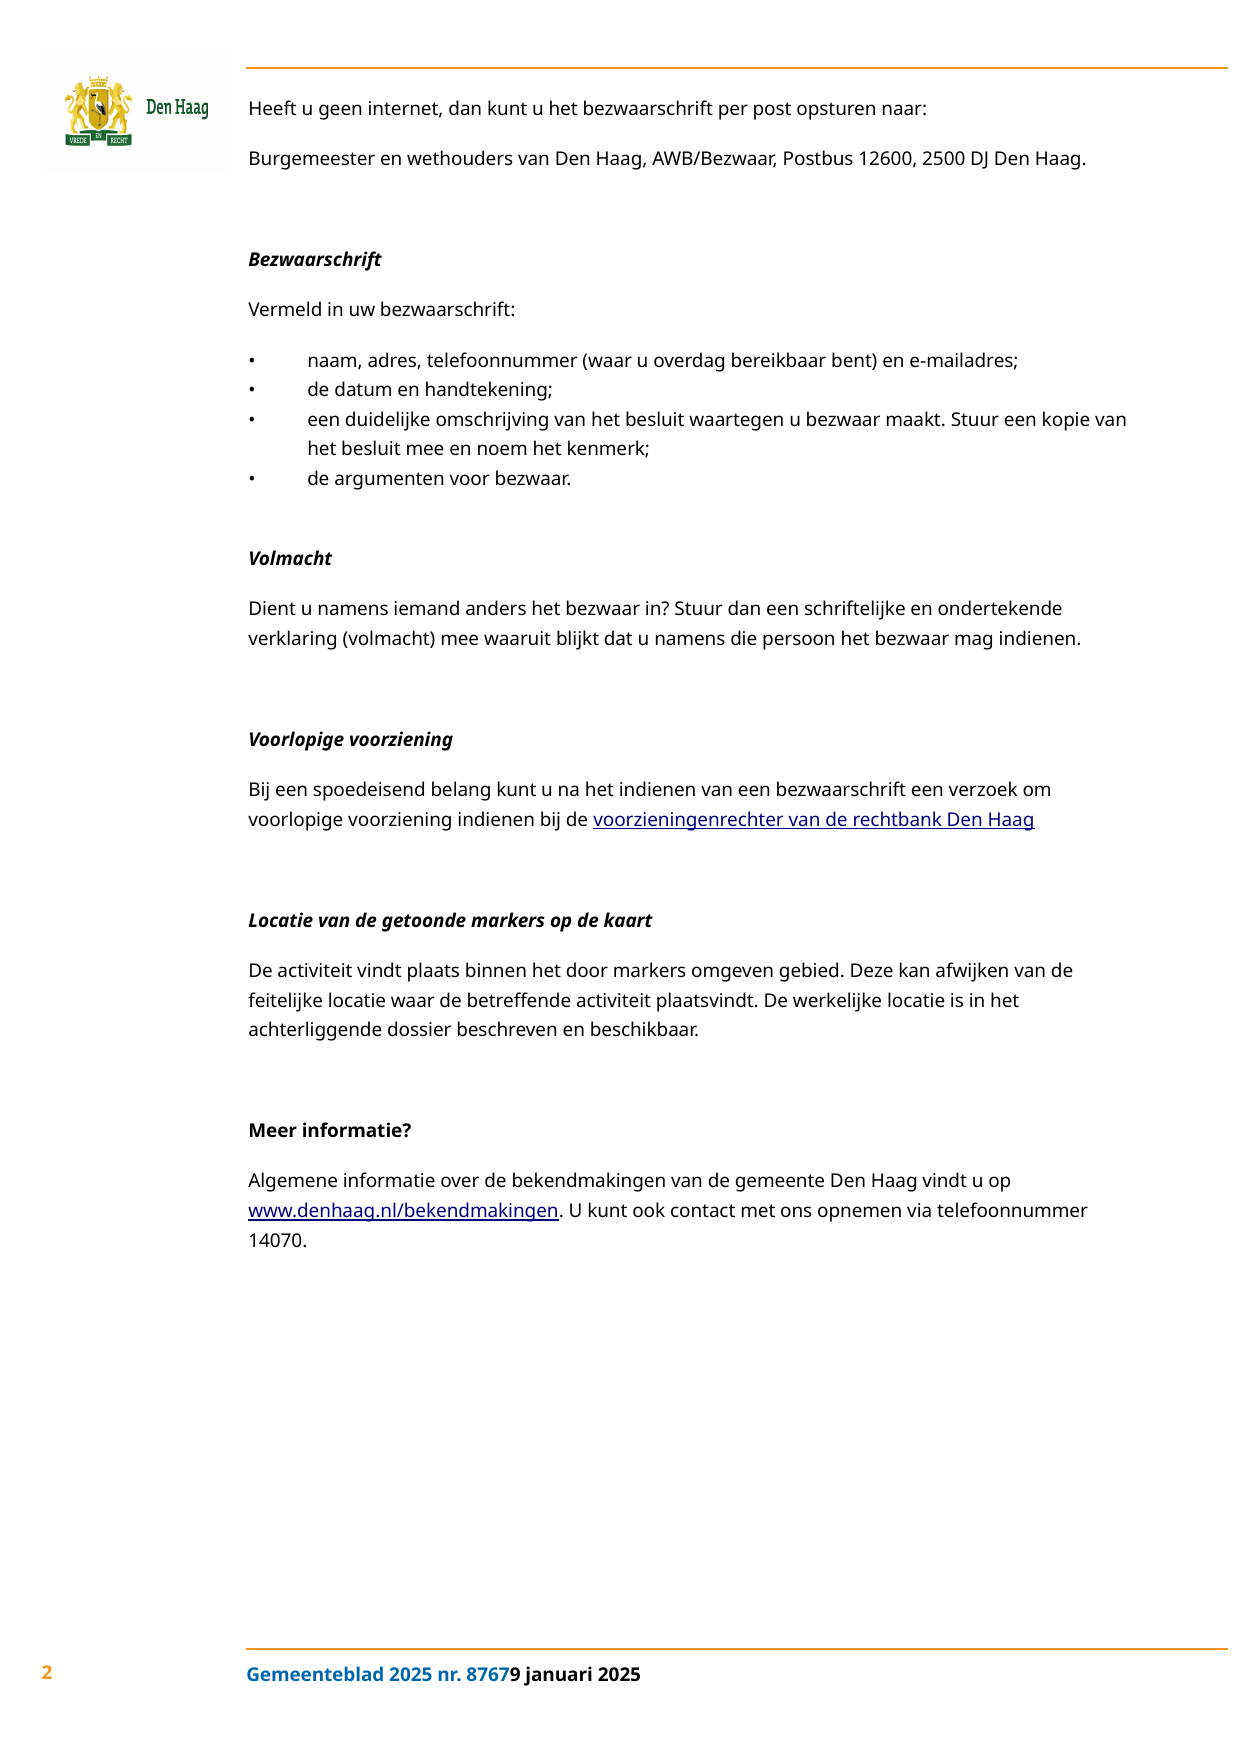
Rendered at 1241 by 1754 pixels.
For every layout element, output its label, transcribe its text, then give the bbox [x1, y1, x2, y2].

text Voorlopige voorziening [248, 726, 1152, 752]
text De activiteit vindt plaats binnen het door markers omgeven gebied. Deze kan afwijken van de feitelijke locatie waar de betreffende activiteit plaatsvindt. De werkelijke locatie is in het achterliggende dossier beschreven en beschikbaar. [248, 957, 1152, 1042]
text Meer informatie? [248, 1117, 1152, 1143]
text Algemene informatie over de bekendmakingen van de gemeente Den Haag vindt u op www.denhaag.nl/bekendmakingen. U kunt ook contact met ons opnemen via telefoonnummer 14070. [248, 1168, 1152, 1253]
text Dient u namens iemand anders het bezwaar in? Stuur dan een schriftelijke en ondertekende verklaring (volmacht) mee waaruit blijkt dat u namens die persoon het bezwaar mag indienen. [248, 596, 1152, 651]
list een duidelijke omschrijving van het besluit waartegen u bezwaar maakt. Stuur een kopie van het besluit mee en noem het kenmerk; [248, 406, 1152, 461]
text Bezwaarschrift [248, 246, 1152, 272]
text Burgemeester en wethouders van Den Haag, AWB/Bezwaar, Postbus 12600, 2500 DJ Den Haag. [248, 145, 1152, 171]
list de datum en handtekening; [248, 376, 1152, 402]
text Heeft u geen internet, dan kunt u het bezwaarschrift per post opsturen naar: [248, 95, 1152, 121]
text Vermeld in uw bezwaarschrift: [248, 296, 1152, 322]
text Locatie van de getoonde markers op de kaart [248, 907, 1152, 933]
list de argumenten voor bezwaar. [248, 465, 1152, 491]
text Volmacht [248, 545, 1152, 571]
list naam, adres, telefoonnummer (waar u overdag bereikbaar bent) en e-mailadres; [248, 347, 1152, 373]
text Bij een spoedeisend belang kunt u na het indienen van een bezwaarschrift een verzoek om voorlopige voorziening indienen bij de voorzieningenrechter van de rechtbank Den Haag [248, 776, 1152, 832]
picture [41, 47, 231, 172]
